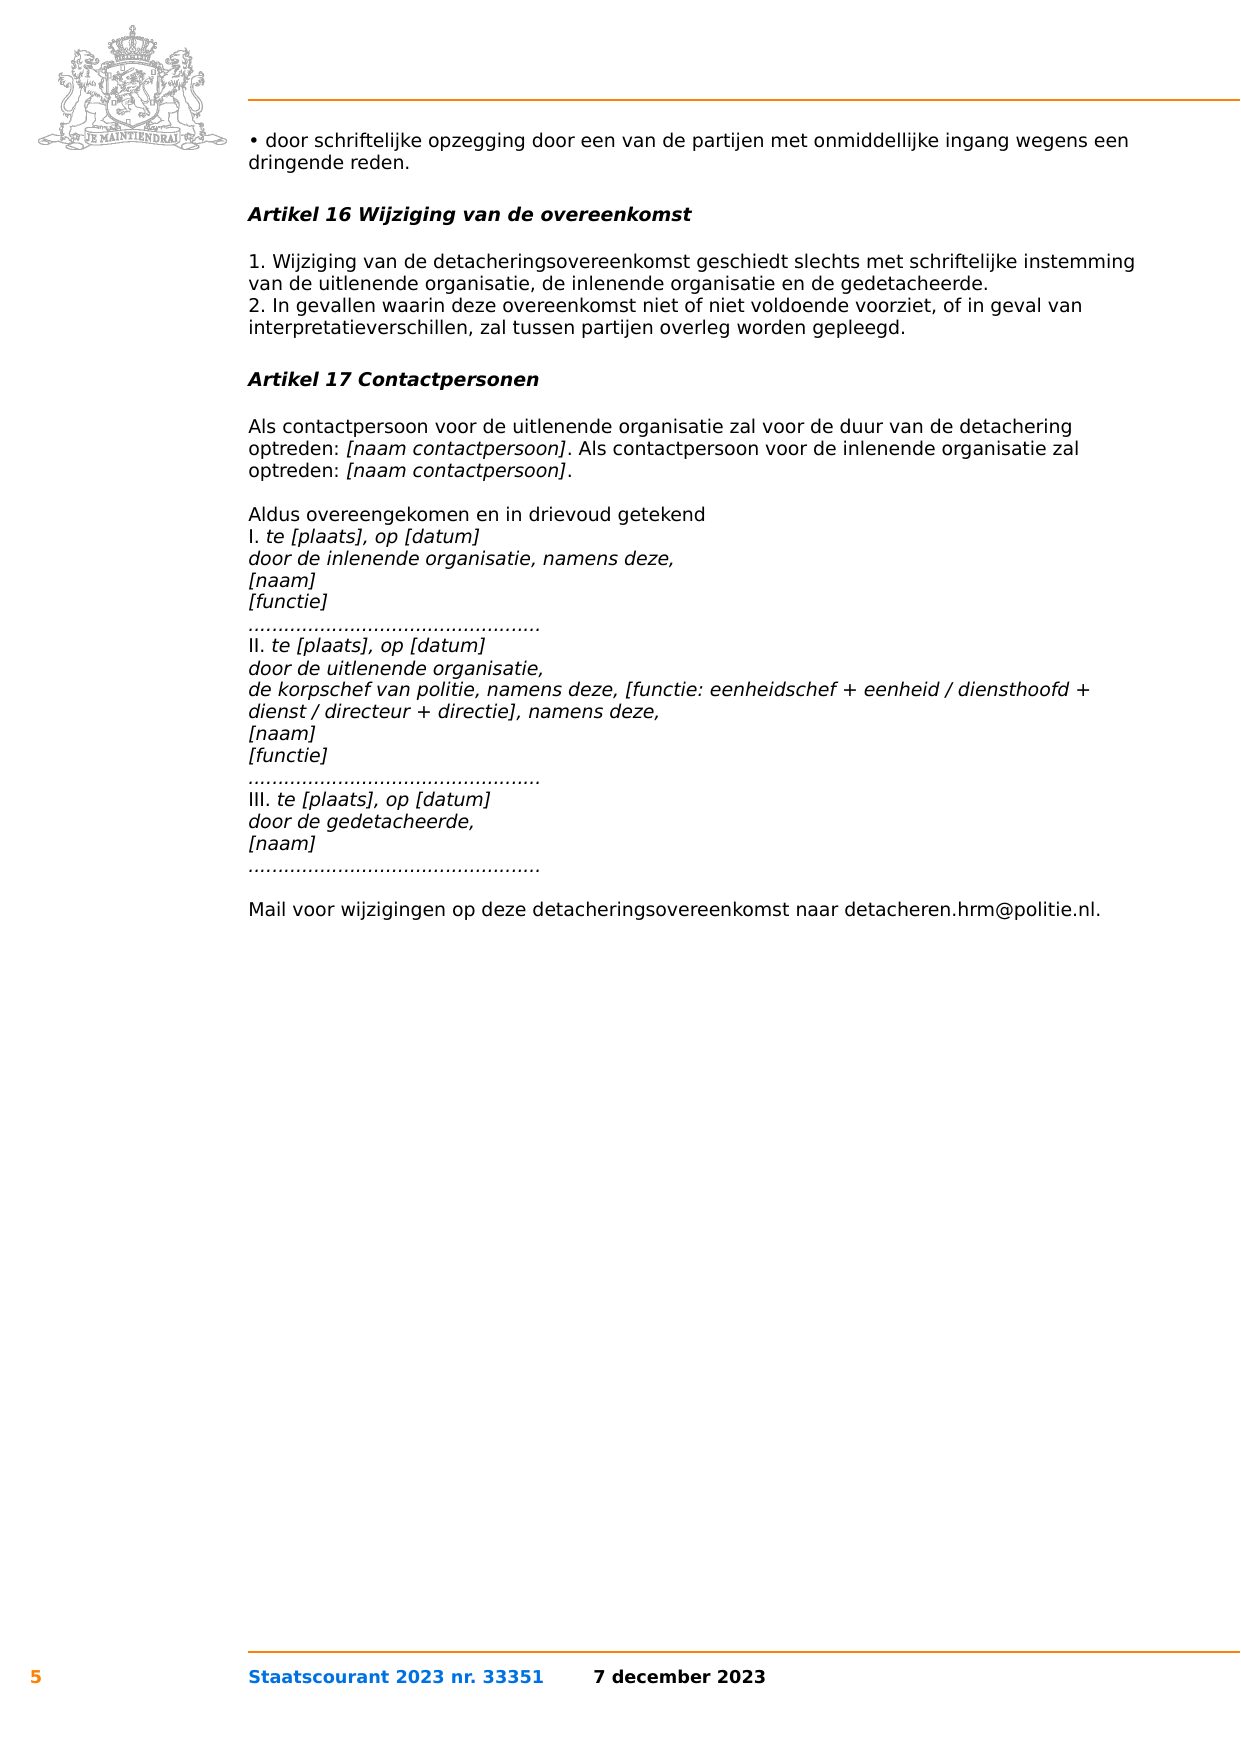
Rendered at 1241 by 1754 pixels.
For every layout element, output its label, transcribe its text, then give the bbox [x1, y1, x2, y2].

text [functie] [248, 591, 1163, 613]
text 1. Wijziging van de detacheringsovereenkomst geschiedt slechts met schriftelijke instemming van de uitlenende organisatie, de inlenende organisatie en de gedetacheerde. [248, 251, 1163, 295]
text 2. In gevallen waarin deze overeenkomst niet of niet voldoende voorziet, of in geval van interpretatieverschillen, zal tussen partijen overleg worden gepleegd. [248, 295, 1163, 339]
picture [38, 25, 227, 150]
text III. te [plaats], op [datum] [248, 789, 1163, 811]
text ................................................. [248, 613, 1163, 635]
text ................................................. [248, 855, 1163, 877]
text I. te [plaats], op [datum] [248, 526, 1163, 547]
text Aldus overeengekomen en in drievoud getekend [248, 503, 1163, 526]
text Als contactpersoon voor de uitlenende organisatie zal voor de duur van de detachering optreden: [naam contactpersoon]. Als contactpersoon voor de inlenende organisatie zal optreden: [naam contactpersoon]. [248, 416, 1163, 482]
text [functie] [248, 745, 1163, 767]
text [naam] [248, 569, 1163, 591]
text de korpschef van politie, namens deze, [functie: eenheidschef + eenheid / diensthoofd + dienst / directeur + directie], namens deze, [248, 679, 1163, 723]
text • door schriftelijke opzegging door een van de partijen met onmiddellijke ingang wegens een dringende reden. [248, 130, 1163, 174]
text Mail voor wijzigingen op deze detacheringsovereenkomst naar detacheren.hrm@politie.nl. [248, 899, 1163, 921]
subtitle Artikel 17 Contactpersonen [248, 369, 1163, 391]
text II. te [plaats], op [datum] [248, 635, 1163, 657]
text ................................................. [248, 767, 1163, 789]
text [naam] [248, 723, 1163, 745]
text door de inlenende organisatie, namens deze, [248, 547, 1163, 569]
text door de gedetacheerde, [248, 811, 1163, 833]
subtitle Artikel 16 Wijziging van de overeenkomst [248, 204, 1163, 226]
text door de uitlenende organisatie, [248, 657, 1163, 679]
text [naam] [248, 833, 1163, 855]
